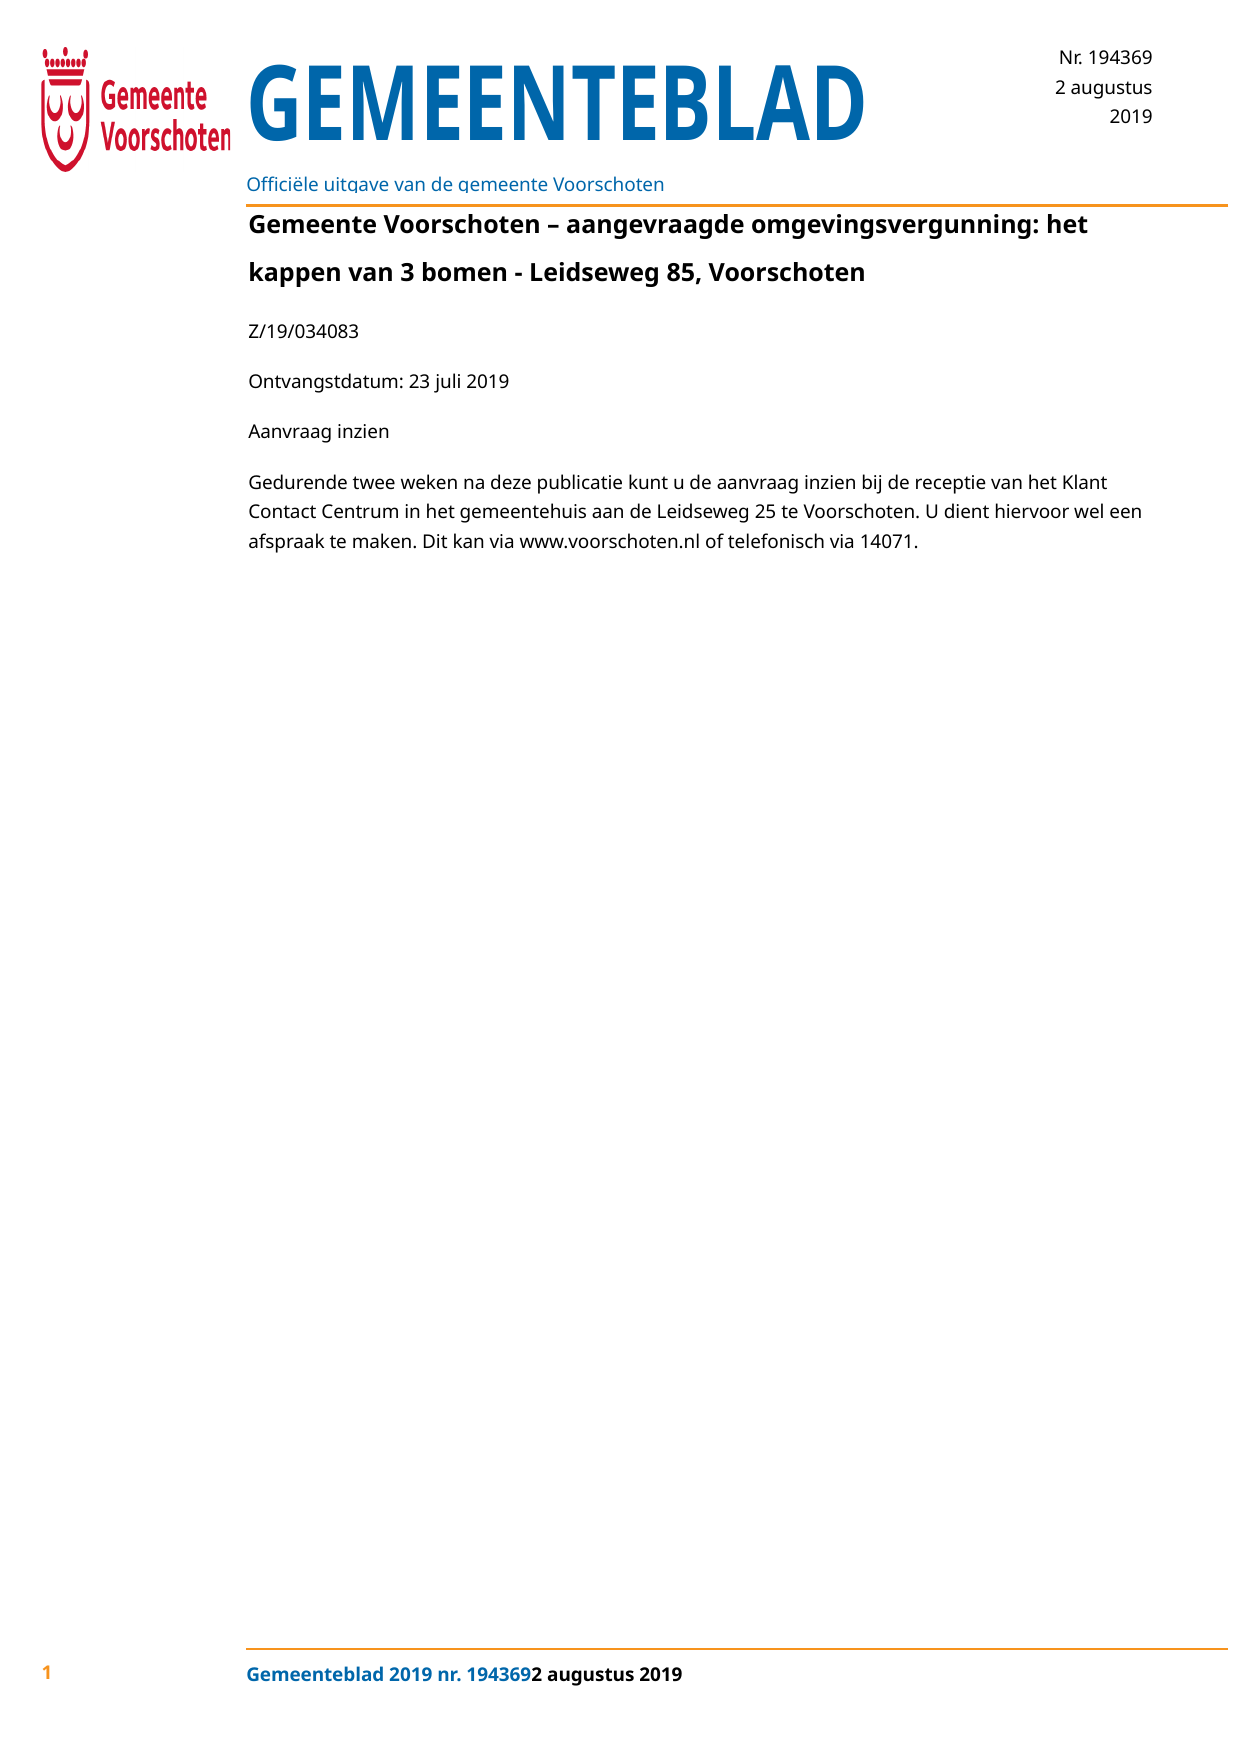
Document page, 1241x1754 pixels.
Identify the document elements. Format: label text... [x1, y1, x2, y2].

text Ontvangstdatum: 23 juli 2019 [248, 368, 1152, 394]
text Gemeente Voorschoten – aangevraagde omgevingsvergunning: het kappen van 3 bomen - Leidseweg 85, Voorschoten [248, 207, 1152, 288]
text Gedurende twee weken na deze publicatie kunt u de aanvraag inzien bij de receptie van het Klant Contact Centrum in het gemeentehuis aan de Leidseweg 25 te Voorschoten. U dient hiervoor wel een afspraak te maken. Dit kan via www.voorschoten.nl of telefonisch via 14071. [248, 469, 1152, 554]
text Z/19/034083 [248, 318, 1152, 344]
picture [41, 47, 231, 172]
text Aanvraag inzien [248, 419, 1152, 444]
